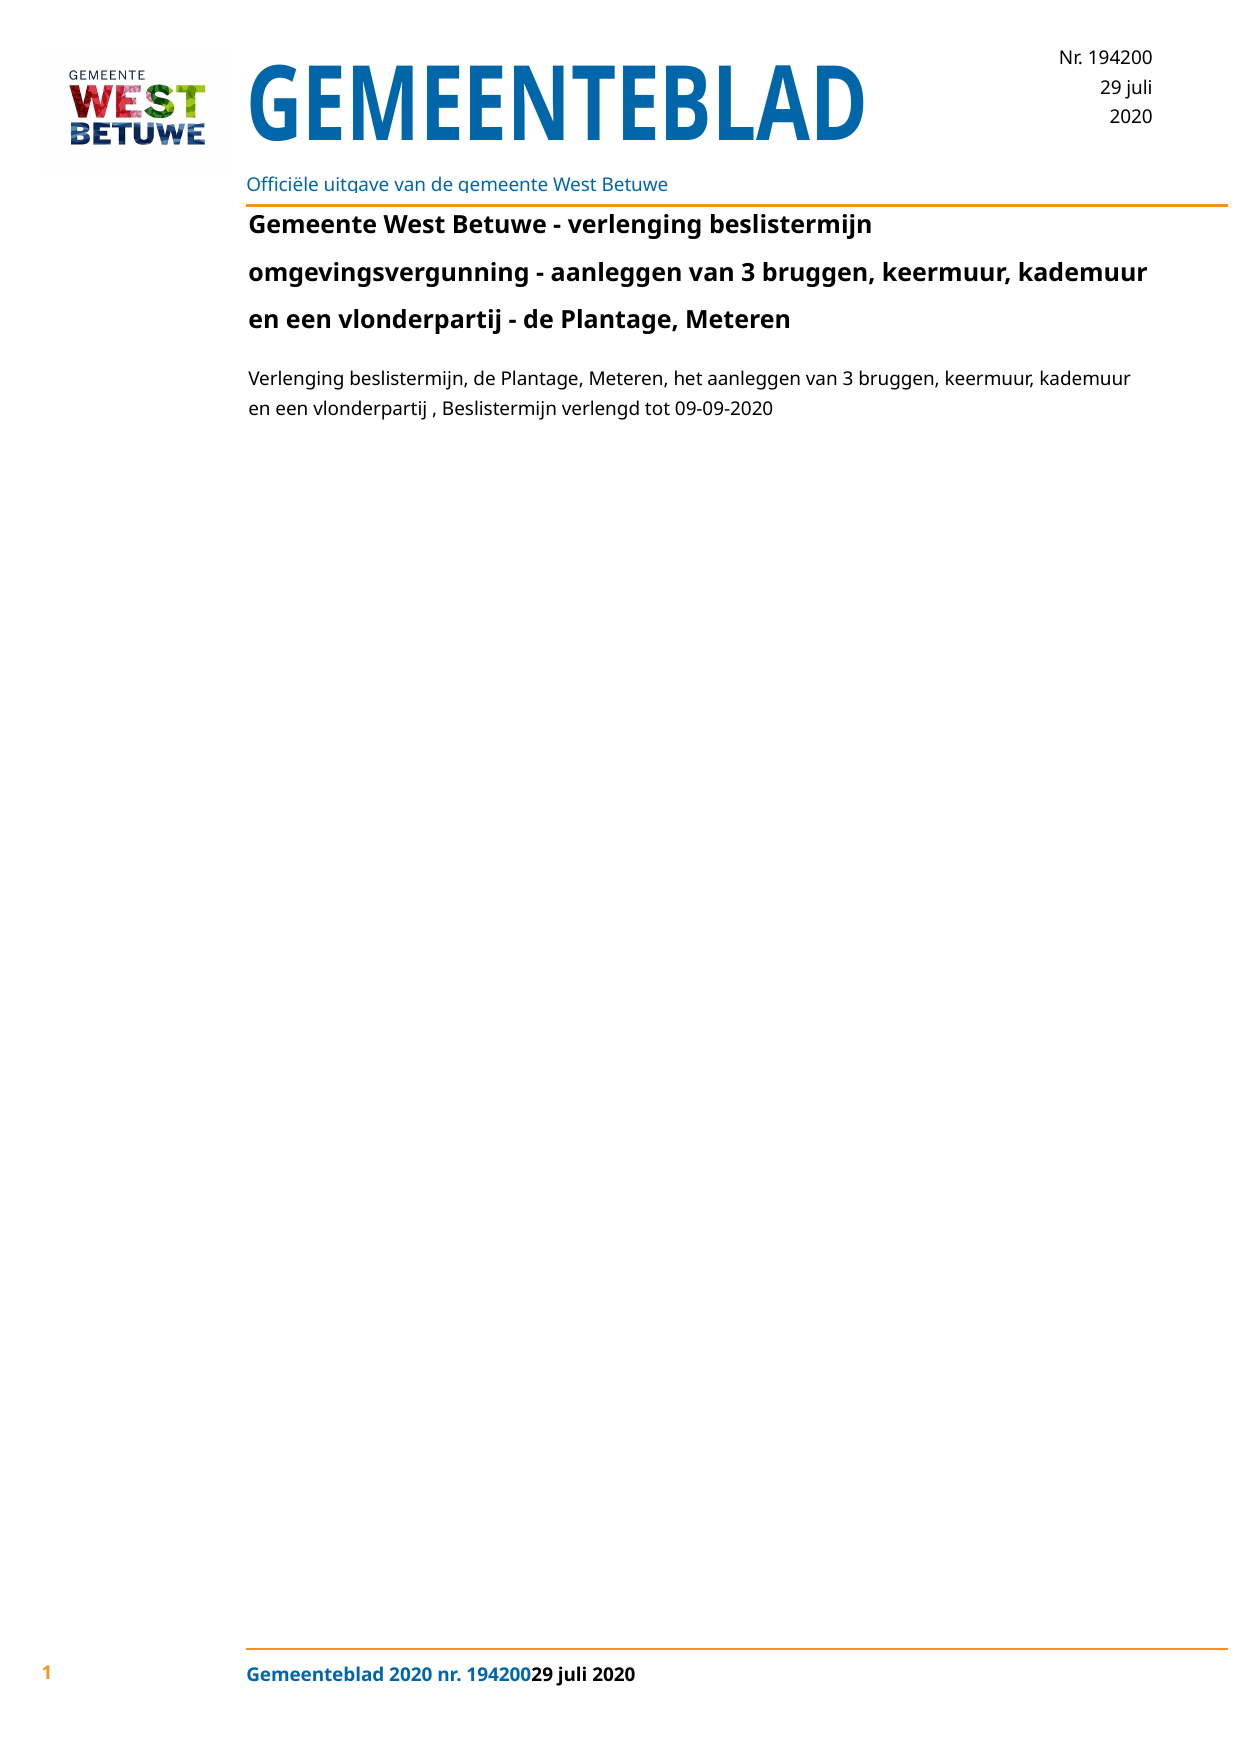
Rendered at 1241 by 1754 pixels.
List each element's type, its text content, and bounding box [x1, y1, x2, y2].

text Gemeente West Betuwe - verlenging beslistermijn omgevingsvergunning - aanleggen van 3 bruggen, keermuur, kademuur en een vlonderpartij - de Plantage, Meteren [248, 207, 1152, 336]
text Verlenging beslistermijn, de Plantage, Meteren, het aanleggen van 3 bruggen, keermuur, kademuur en een vlonderpartij , Beslistermijn verlengd tot 09-09-2020 [248, 366, 1152, 421]
picture [41, 47, 231, 172]
